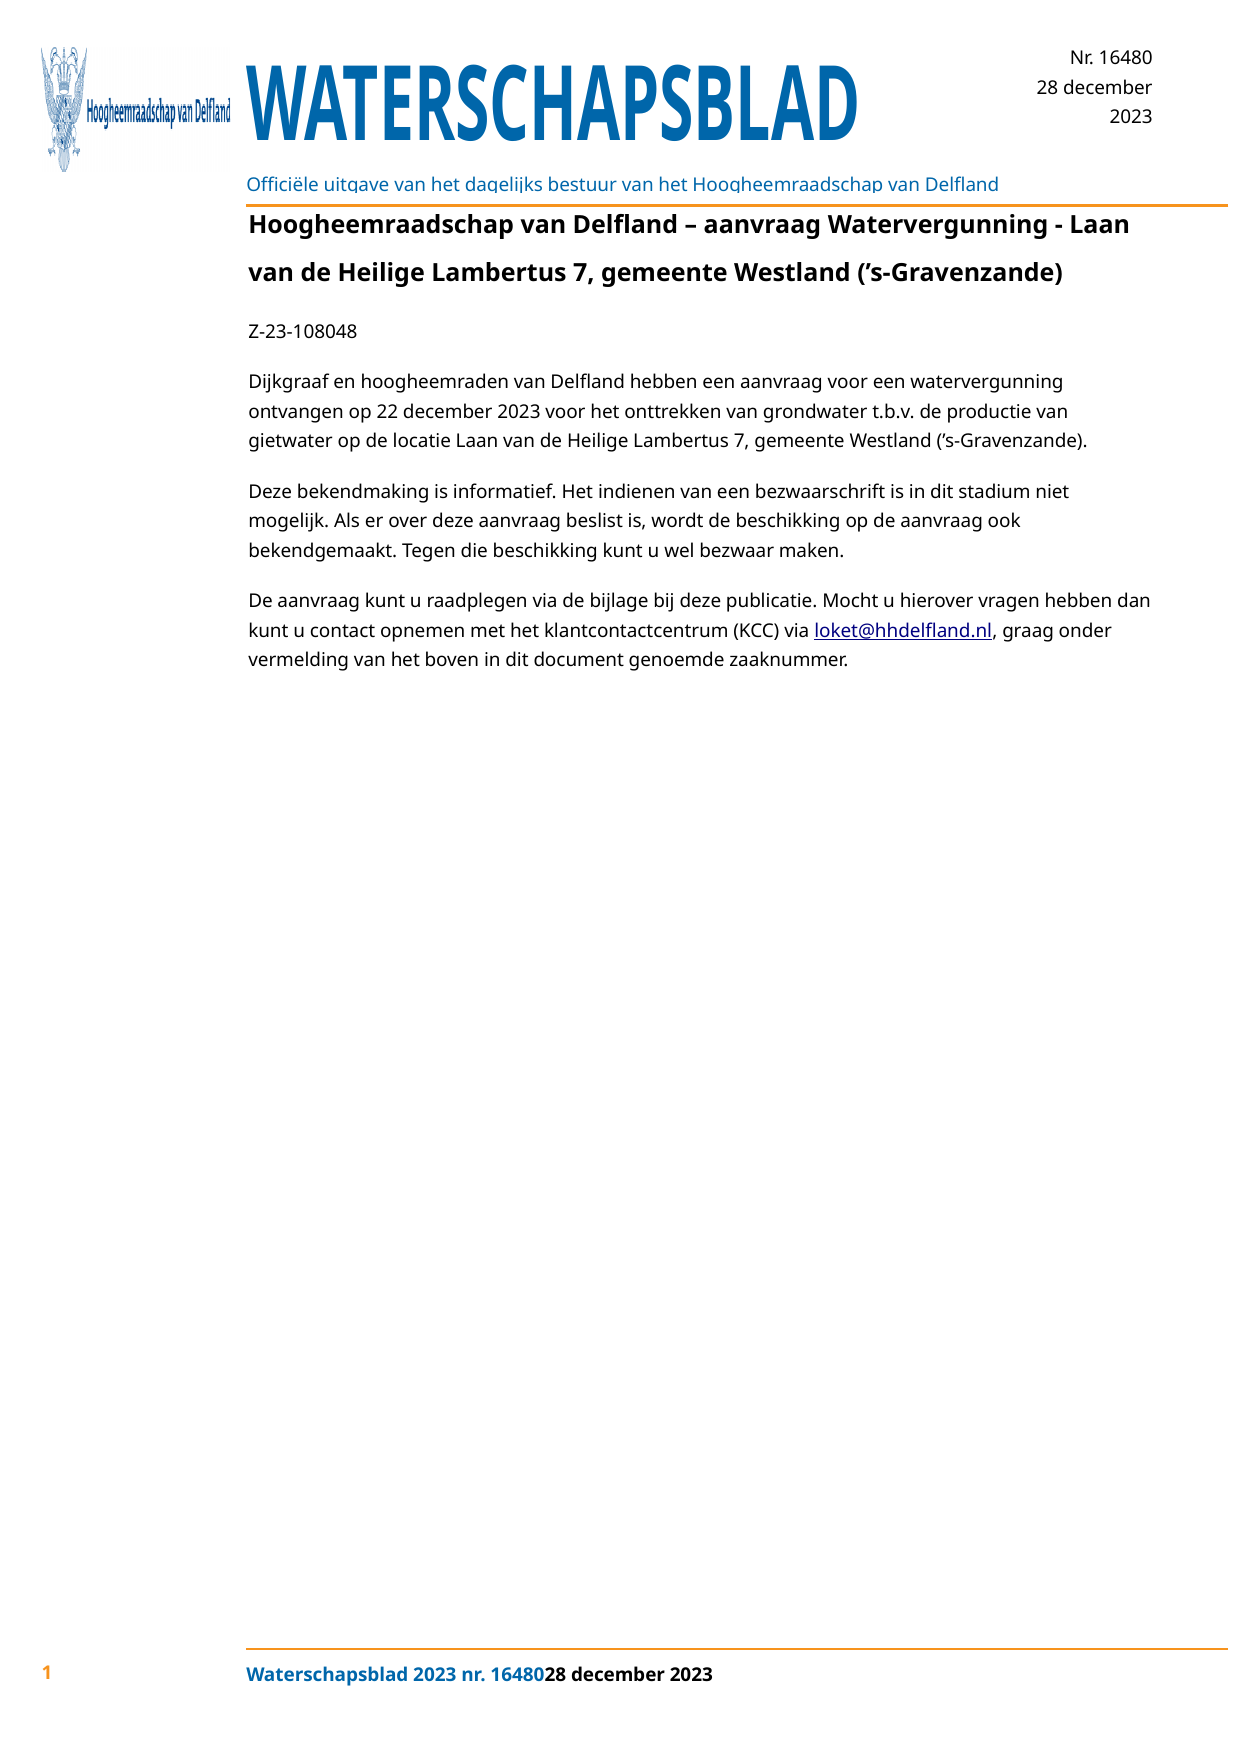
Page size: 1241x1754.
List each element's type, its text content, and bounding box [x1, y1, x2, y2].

text Z-23-108048 [248, 318, 1152, 344]
picture [41, 47, 231, 172]
text De aanvraag kunt u raadplegen via de bijlage bij deze publicatie. Mocht u hierover vragen hebben dan kunt u contact opnemen met het klantcontactcentrum (KCC) via loket@hhdelfland.nl, graag onder vermelding van het boven in dit document genoemde zaaknummer. [248, 587, 1152, 672]
text Deze bekendmaking is informatief. Het indienen van een bezwaarschrift is in dit stadium niet mogelijk. Als er over deze aanvraag beslist is, wordt de beschikking op de aanvraag ook bekendgemaakt. Tegen die beschikking kunt u wel bezwaar maken. [248, 478, 1152, 563]
text Dijkgraaf en hoogheemraden van Delfland hebben een aanvraag voor een watervergunning ontvangen op 22 december 2023 voor het onttrekken van grondwater t.b.v. de productie van gietwater op de locatie Laan van de Heilige Lambertus 7, gemeente Westland (’s-Gravenzande). [248, 368, 1152, 453]
text Hoogheemraadschap van Delfland – aanvraag Watervergunning - Laan van de Heilige Lambertus 7, gemeente Westland (’s-Gravenzande) [248, 207, 1152, 288]
